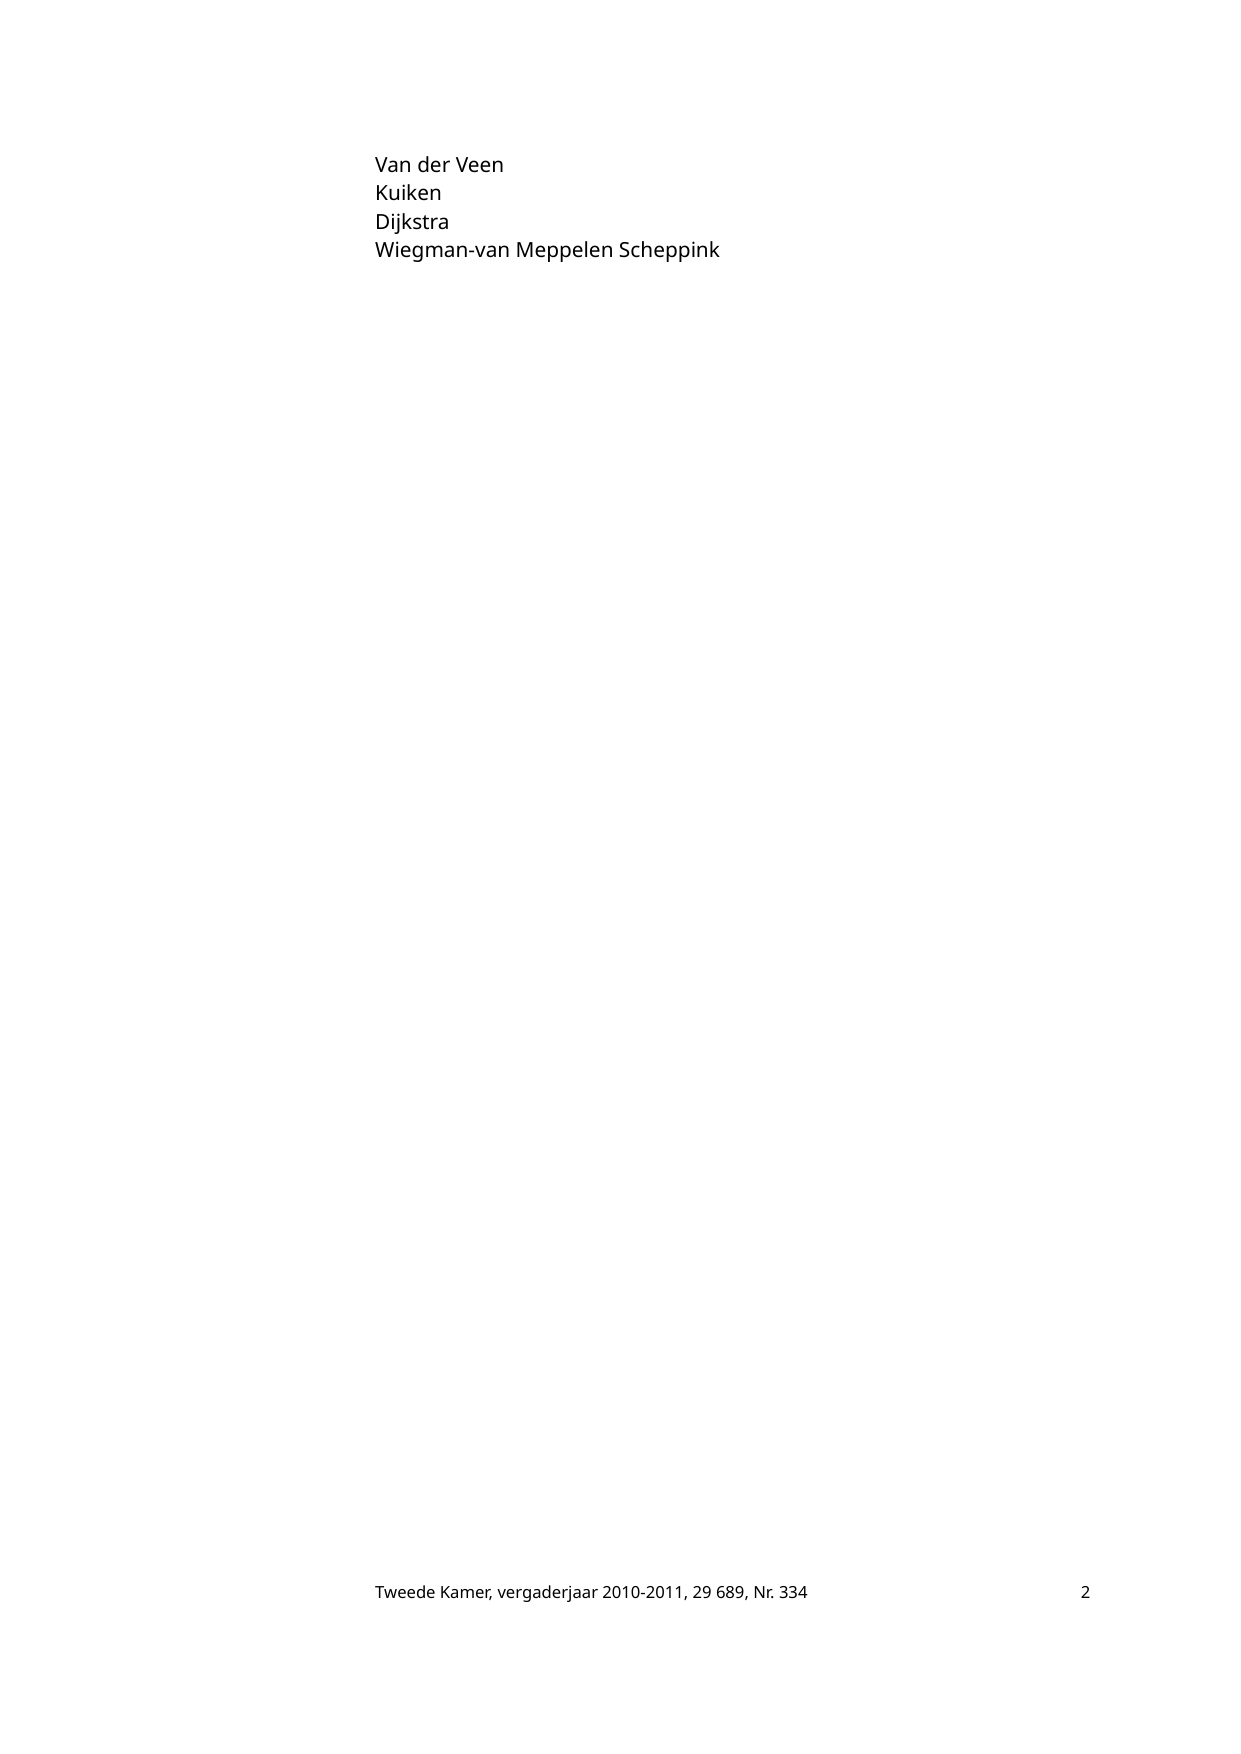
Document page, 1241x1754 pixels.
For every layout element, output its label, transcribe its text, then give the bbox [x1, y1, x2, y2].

text Van der Veen [375, 150, 1090, 178]
text Dijkstra [375, 207, 1090, 235]
text Kuiken [375, 178, 1090, 207]
text Wiegman-van Meppelen Scheppink [375, 235, 1090, 264]
